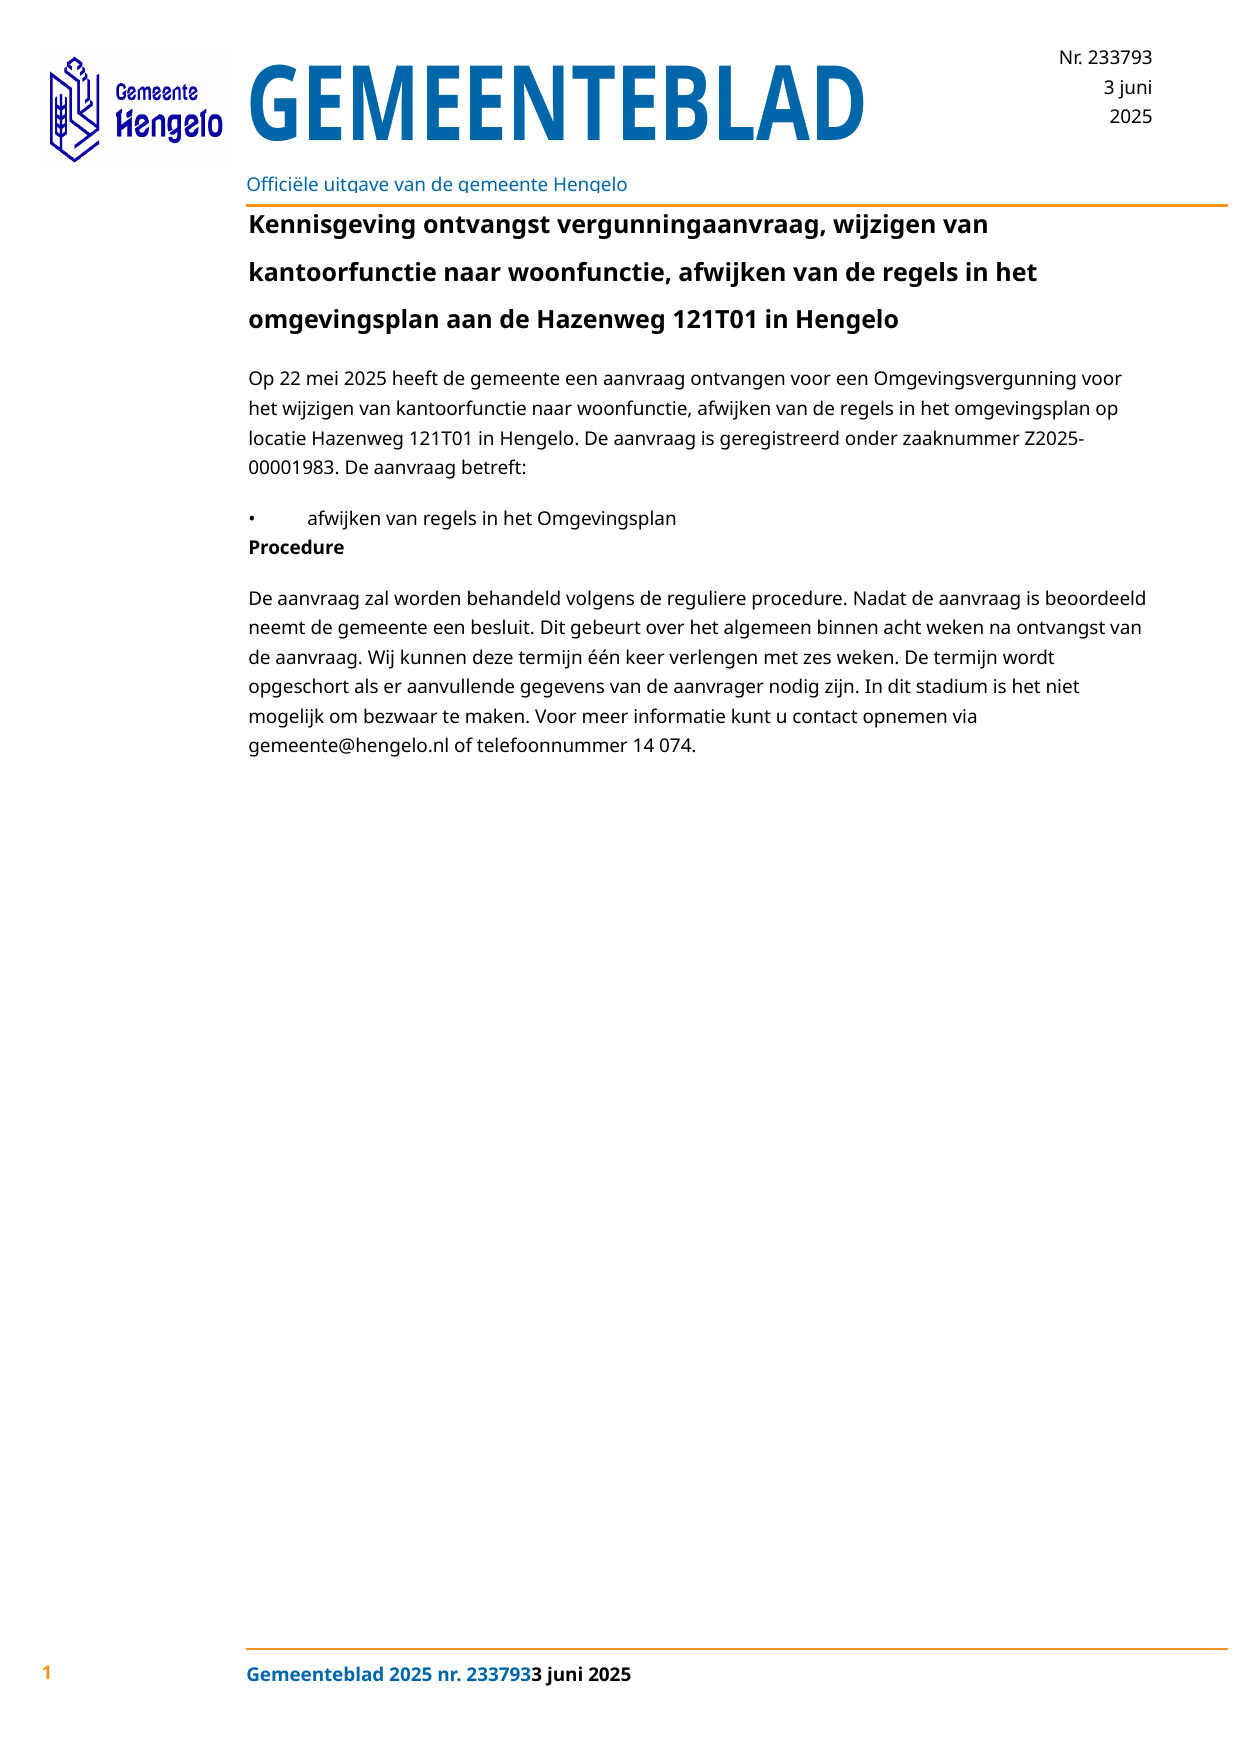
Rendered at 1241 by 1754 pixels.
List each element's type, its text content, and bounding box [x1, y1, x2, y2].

text Op 22 mei 2025 heeft de gemeente een aanvraag ontvangen voor een Omgevingsvergunning voor het wijzigen van kantoorfunctie naar woonfunctie, afwijken van de regels in het omgevingsplan op locatie Hazenweg 121T01 in Hengelo. De aanvraag is geregistreerd onder zaaknummer Z2025-00001983. De aanvraag betreft: [248, 366, 1152, 480]
picture [41, 47, 231, 172]
text Kennisgeving ontvangst vergunningaanvraag, wijzigen van kantoorfunctie naar woonfunctie, afwijken van de regels in het omgevingsplan aan de Hazenweg 121T01 in Hengelo [248, 207, 1152, 336]
list afwijken van regels in het Omgevingsplan [248, 505, 1152, 530]
text Procedure [248, 534, 1152, 560]
text De aanvraag zal worden behandeld volgens de reguliere procedure. Nadat de aanvraag is beoordeeld neemt de gemeente een besluit. Dit gebeurt over het algemeen binnen acht weken na ontvangst van de aanvraag. Wij kunnen deze termijn één keer verlengen met zes weken. De termijn wordt opgeschort als er aanvullende gegevens van de aanvrager nodig zijn. In dit stadium is het niet mogelijk om bezwaar te maken. Voor meer informatie kunt u contact opnemen via gemeente@hengelo.nl of telefoonnummer 14 074. [248, 585, 1152, 758]
